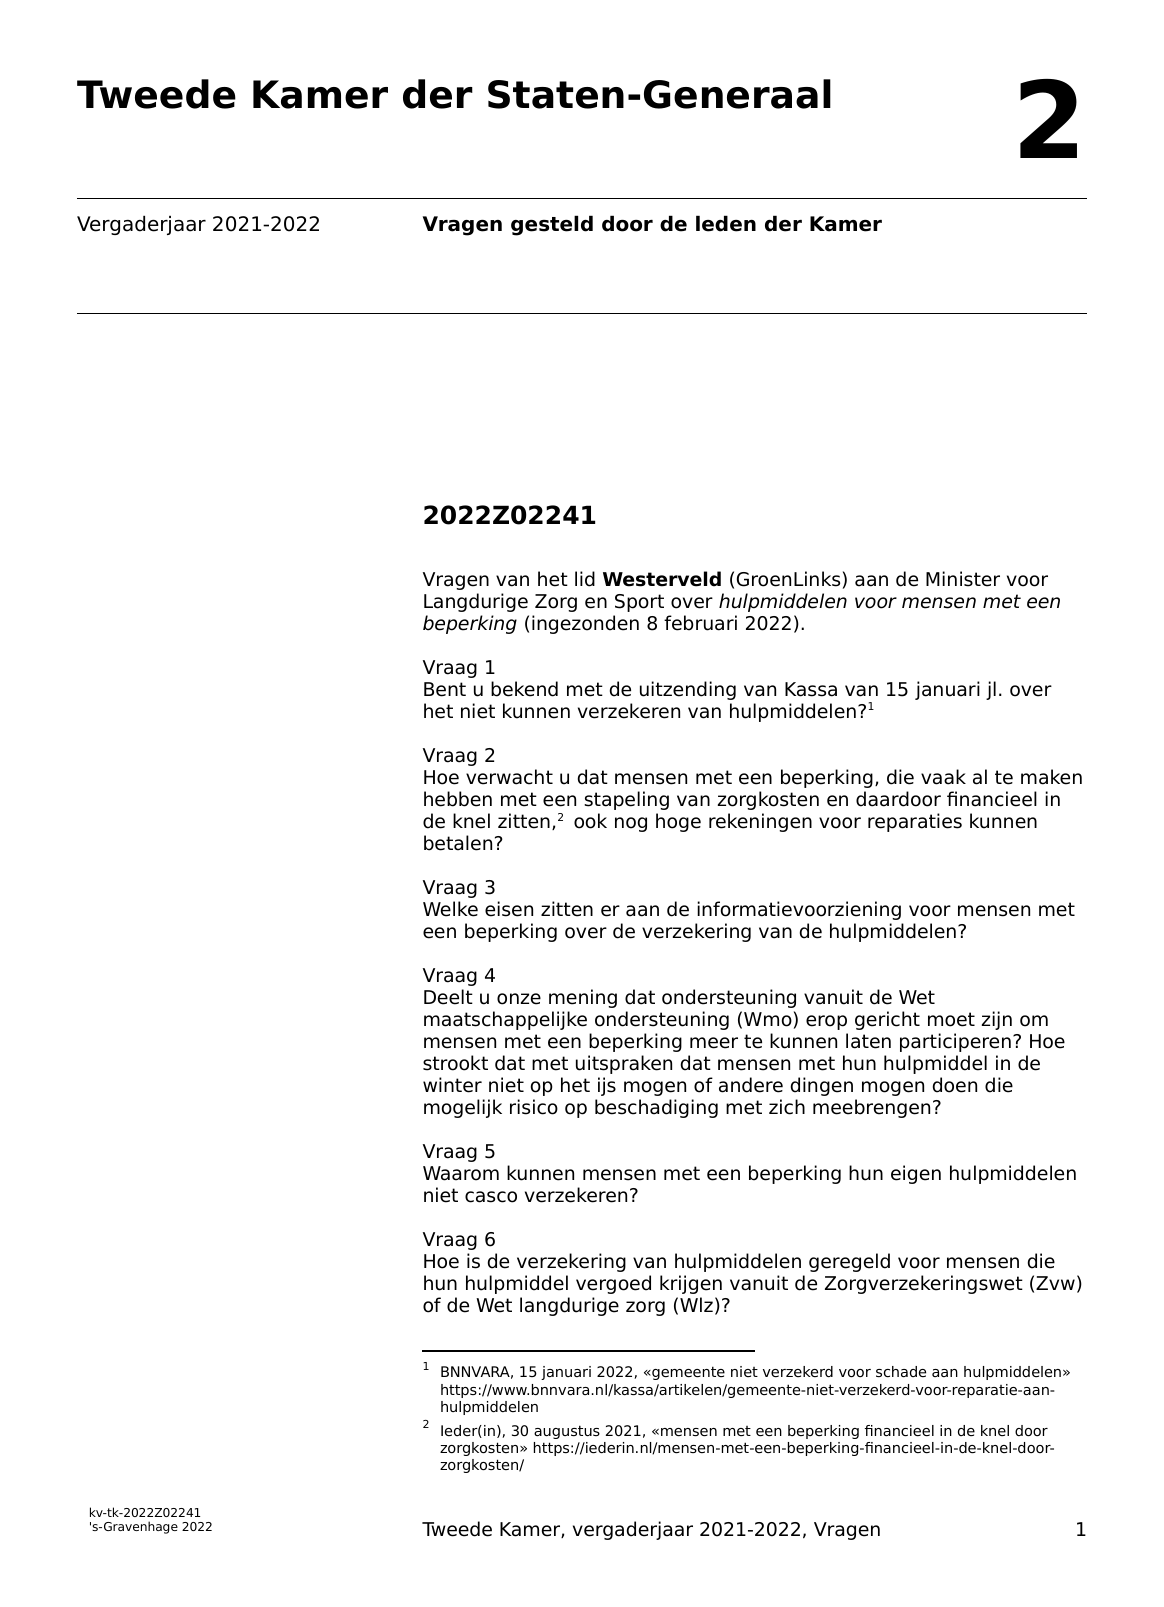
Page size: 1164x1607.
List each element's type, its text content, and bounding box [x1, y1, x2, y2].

text Bent u bekend met de uitzending van Kassa van 15 januari jl. over het niet kunnen verzekeren van hulpmiddelen? [422, 679, 1087, 723]
table_header Tweede Kamer der Staten-Generaal [77, 59, 886, 198]
text Vraag 1 [422, 657, 1087, 679]
text 's-Gravenhage 2022 [88, 1520, 323, 1534]
text 2022Z02241 [422, 501, 1087, 531]
text Hoe verwacht u dat mensen met een beperking, die vaak al te maken hebben met een stapeling van zorgkosten en daardoor financieel in de knel zitten, ook nog hoge rekeningen voor reparaties kunnen betalen? [422, 767, 1087, 855]
text Welke eisen zitten er aan de informatievoorziening voor mensen met een beperking over de verzekering van de hulpmiddelen? [422, 899, 1087, 943]
text Hoe is de verzekering van hulpmiddelen geregeld voor mensen die hun hulpmiddel vergoed krijgen vanuit de Zorgverzekeringswet (Zvw) of de Wet langdurige zorg (Wlz)? [422, 1251, 1087, 1317]
text Vraag 3 [422, 877, 1087, 899]
text Ieder(in), 30 augustus 2021, «mensen met een beperking financieel in de knel door zorgkosten» https://iederin.nl/mensen-met-een-beperking-financieel-in-de-knel-door-zorgkosten/ [422, 1418, 1087, 1474]
text Deelt u onze mening dat ondersteuning vanuit de Wet maatschappelijke ondersteuning (Wmo) erop gericht moet zijn om mensen met een beperking meer te kunnen laten participeren? Hoe strookt dat met uitspraken dat mensen met hun hulpmiddel in de winter niet op het ijs mogen of andere dingen mogen doen die mogelijk risico op beschadiging met zich meebrengen? [422, 987, 1087, 1119]
text Vragen van het lid Westerveld (GroenLinks) aan de Minister voor Langdurige Zorg en Sport over hulpmiddelen voor mensen met een beperking (ingezonden 8 februari 2022). [422, 569, 1087, 635]
text Waarom kunnen mensen met een beperking hun eigen hulpmiddelen niet casco verzekeren? [422, 1163, 1087, 1207]
text BNNVARA, 15 januari 2022, «gemeente niet verzekerd voor schade aan hulpmiddelen» https://www.bnnvara.nl/kassa/artikelen/gemeente-niet-verzekerd-voor-reparatie-aan-hulpmiddelen [422, 1360, 1087, 1416]
table_header 2 [886, 59, 1087, 198]
text Vraag 5 [422, 1141, 1087, 1163]
table_cell Vergaderjaar 2021-2022 [77, 199, 422, 313]
text kv-tk-2022Z02241 [88, 1506, 323, 1520]
text Vraag 6 [422, 1229, 1087, 1251]
table_cell Vragen gesteld door de leden der Kamer [422, 199, 1087, 313]
text Vraag 4 [422, 965, 1087, 987]
text Vraag 2 [422, 745, 1087, 767]
